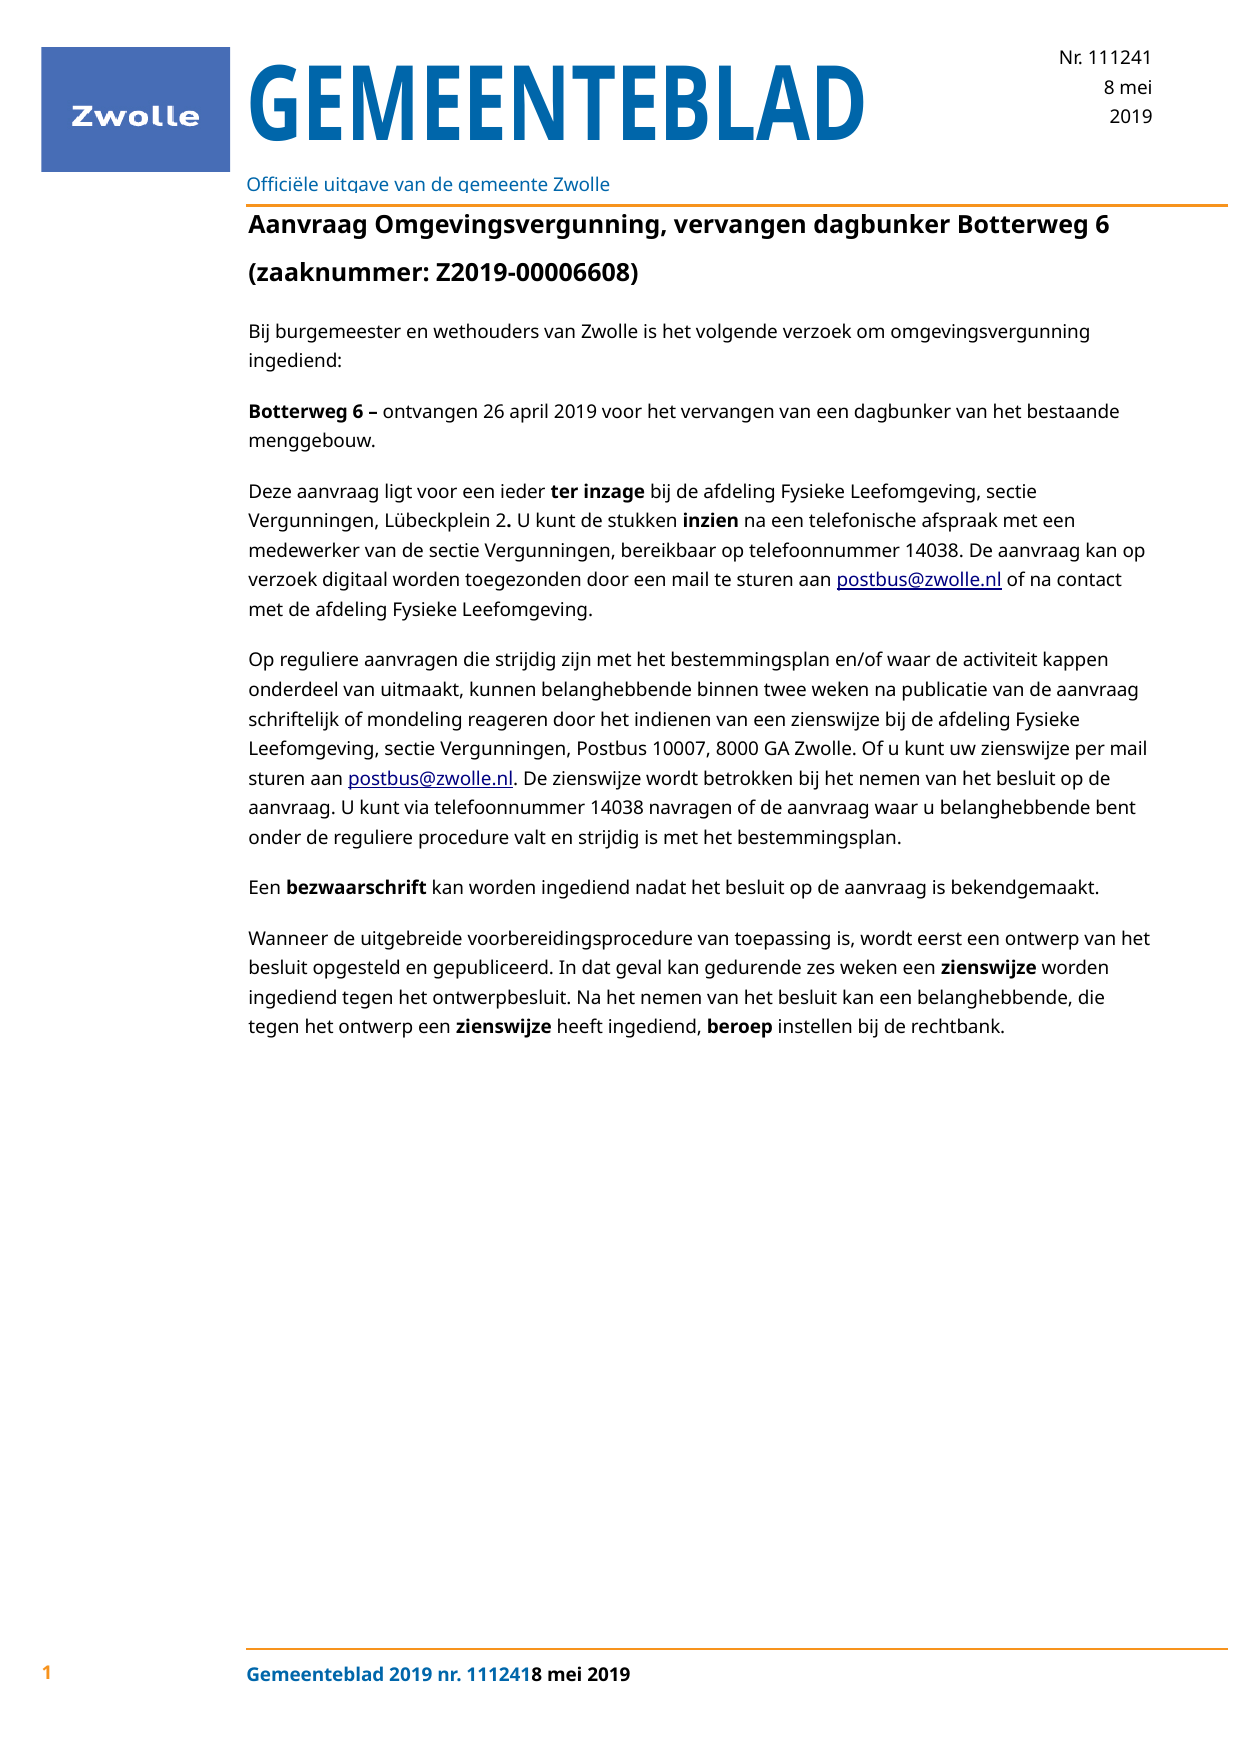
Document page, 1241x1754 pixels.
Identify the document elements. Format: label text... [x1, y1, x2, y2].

text Botterweg 6 – ontvangen 26 april 2019 voor het vervangen van een dagbunker van het bestaande menggebouw. [248, 398, 1152, 453]
text Aanvraag Omgevingsvergunning, vervangen dagbunker Botterweg 6 (zaaknummer: Z2019-00006608) [248, 207, 1152, 288]
text Wanneer de uitgebreide voorbereidingsprocedure van toepassing is, wordt eerst een ontwerp van het besluit opgesteld en gepubliceerd. In dat geval kan gedurende zes weken een zienswijze worden ingediend tegen het ontwerpbesluit. Na het nemen van het besluit kan een belanghebbende, die tegen het ontwerp een zienswijze heeft ingediend, beroep instellen bij de rechtbank. [248, 925, 1152, 1039]
text Een bezwaarschrift kan worden ingediend nadat het besluit op de aanvraag is bekendgemaakt. [248, 874, 1152, 900]
picture [41, 47, 231, 172]
text Bij burgemeester en wethouders van Zwolle is het volgende verzoek om omgevingsvergunning ingediend: [248, 318, 1152, 373]
text Op reguliere aanvragen die strijdig zijn met het bestemmingsplan en/of waar de activiteit kappen onderdeel van uitmaakt, kunnen belanghebbende binnen twee weken na publicatie van de aanvraag schriftelijk of mondeling reageren door het indienen van een zienswijze bij de afdeling Fysieke Leefomgeving, sectie Vergunningen, Postbus 10007, 8000 GA Zwolle. Of u kunt uw zienswijze per mail sturen aan postbus@zwolle.nl. De zienswijze wordt betrokken bij het nemen van het besluit op de aanvraag. U kunt via telefoonnummer 14038 navragen of de aanvraag waar u belanghebbende bent onder de reguliere procedure valt en strijdig is met het bestemmingsplan. [248, 647, 1152, 850]
text Deze aanvraag ligt voor een ieder ter inzage bij de afdeling Fysieke Leefomgeving, sectie Vergunningen, Lübeckplein 2. U kunt de stukken inzien na een telefonische afspraak met een medewerker van de sectie Vergunningen, bereikbaar op telefoonnummer 14038. De aanvraag kan op verzoek digitaal worden toegezonden door een mail te sturen aan postbus@zwolle.nl of na contact met de afdeling Fysieke Leefomgeving. [248, 478, 1152, 622]
